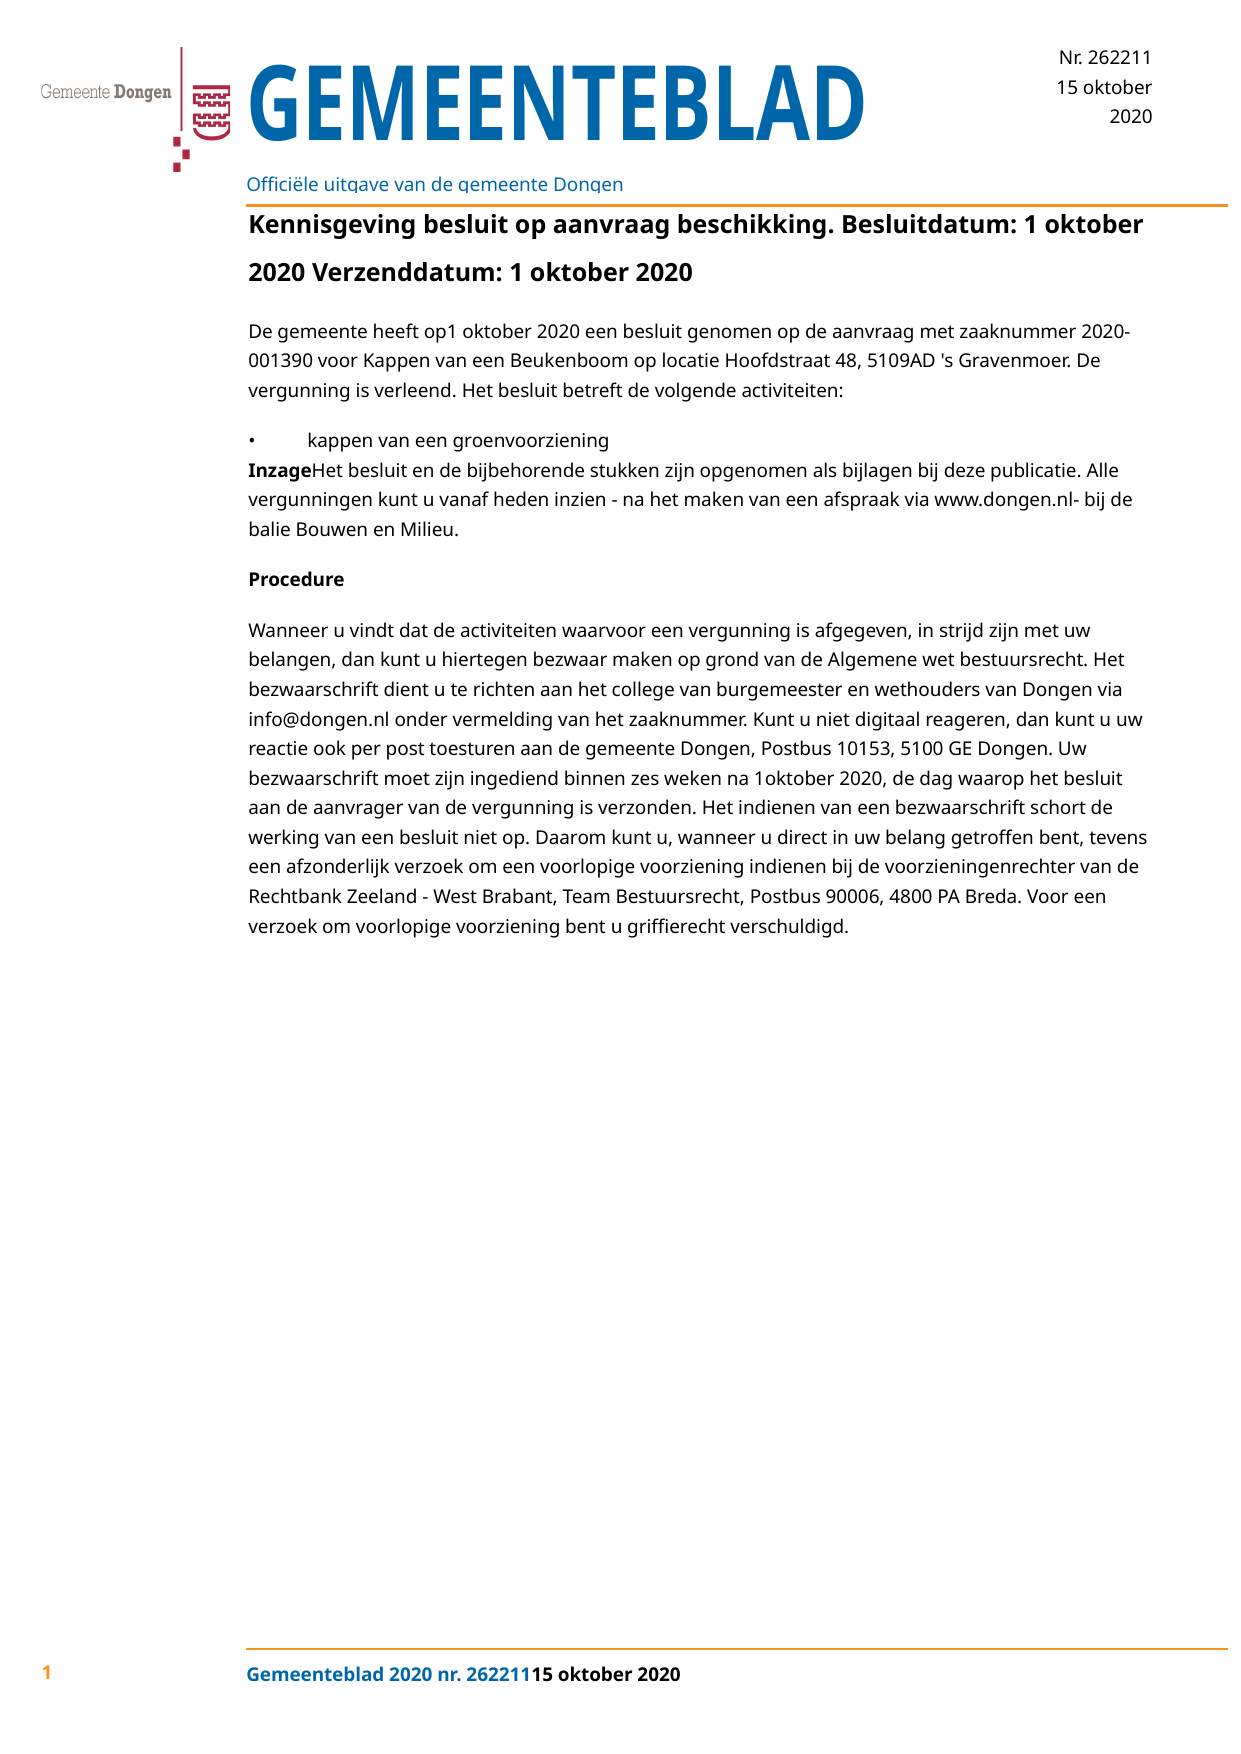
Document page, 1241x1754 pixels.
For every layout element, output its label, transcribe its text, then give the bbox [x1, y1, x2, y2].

list kappen van een groenvoorziening [248, 427, 1152, 453]
text Kennisgeving besluit op aanvraag beschikking. Besluitdatum: 1 oktober 2020 Verzenddatum: 1 oktober 2020 [248, 207, 1152, 288]
text Wanneer u vindt dat de activiteiten waarvoor een vergunning is afgegeven, in strijd zijn met uw belangen, dan kunt u hiertegen bezwaar maken op grond van de Algemene wet bestuursrecht. Het bezwaarschrift dient u te richten aan het college van burgemeester en wethouders van Dongen via info@dongen.nl onder vermelding van het zaaknummer. Kunt u niet digitaal reageren, dan kunt u uw reactie ook per post toesturen aan de gemeente Dongen, Postbus 10153, 5100 GE Dongen. Uw bezwaarschrift moet zijn ingediend binnen zes weken na 1oktober 2020, de dag waarop het besluit aan de aanvrager van de vergunning is verzonden. Het indienen van een bezwaarschrift schort de werking van een besluit niet op. Daarom kunt u, wanneer u direct in uw belang getroffen bent, tevens een afzonderlijk verzoek om een voorlopige voorziening indienen bij de voorzieningenrechter van de Rechtbank Zeeland - West Brabant, Team Bestuursrecht, Postbus 90006, 4800 PA Breda. Voor een verzoek om voorlopige voorziening bent u griffierecht verschuldigd. [248, 617, 1152, 939]
picture [41, 47, 231, 172]
text InzageHet besluit en de bijbehorende stukken zijn opgenomen als bijlagen bij deze publicatie. Alle vergunningen kunt u vanaf heden inzien - na het maken van een afspraak via www.dongen.nl- bij de balie Bouwen en Milieu. [248, 457, 1152, 542]
text De gemeente heeft op1 oktober 2020 een besluit genomen op de aanvraag met zaaknummer 2020-001390 voor Kappen van een Beukenboom op locatie Hoofdstraat 48, 5109AD 's Gravenmoer. De vergunning is verleend. Het besluit betreft de volgende activiteiten: [248, 318, 1152, 403]
text Procedure [248, 567, 1152, 592]
